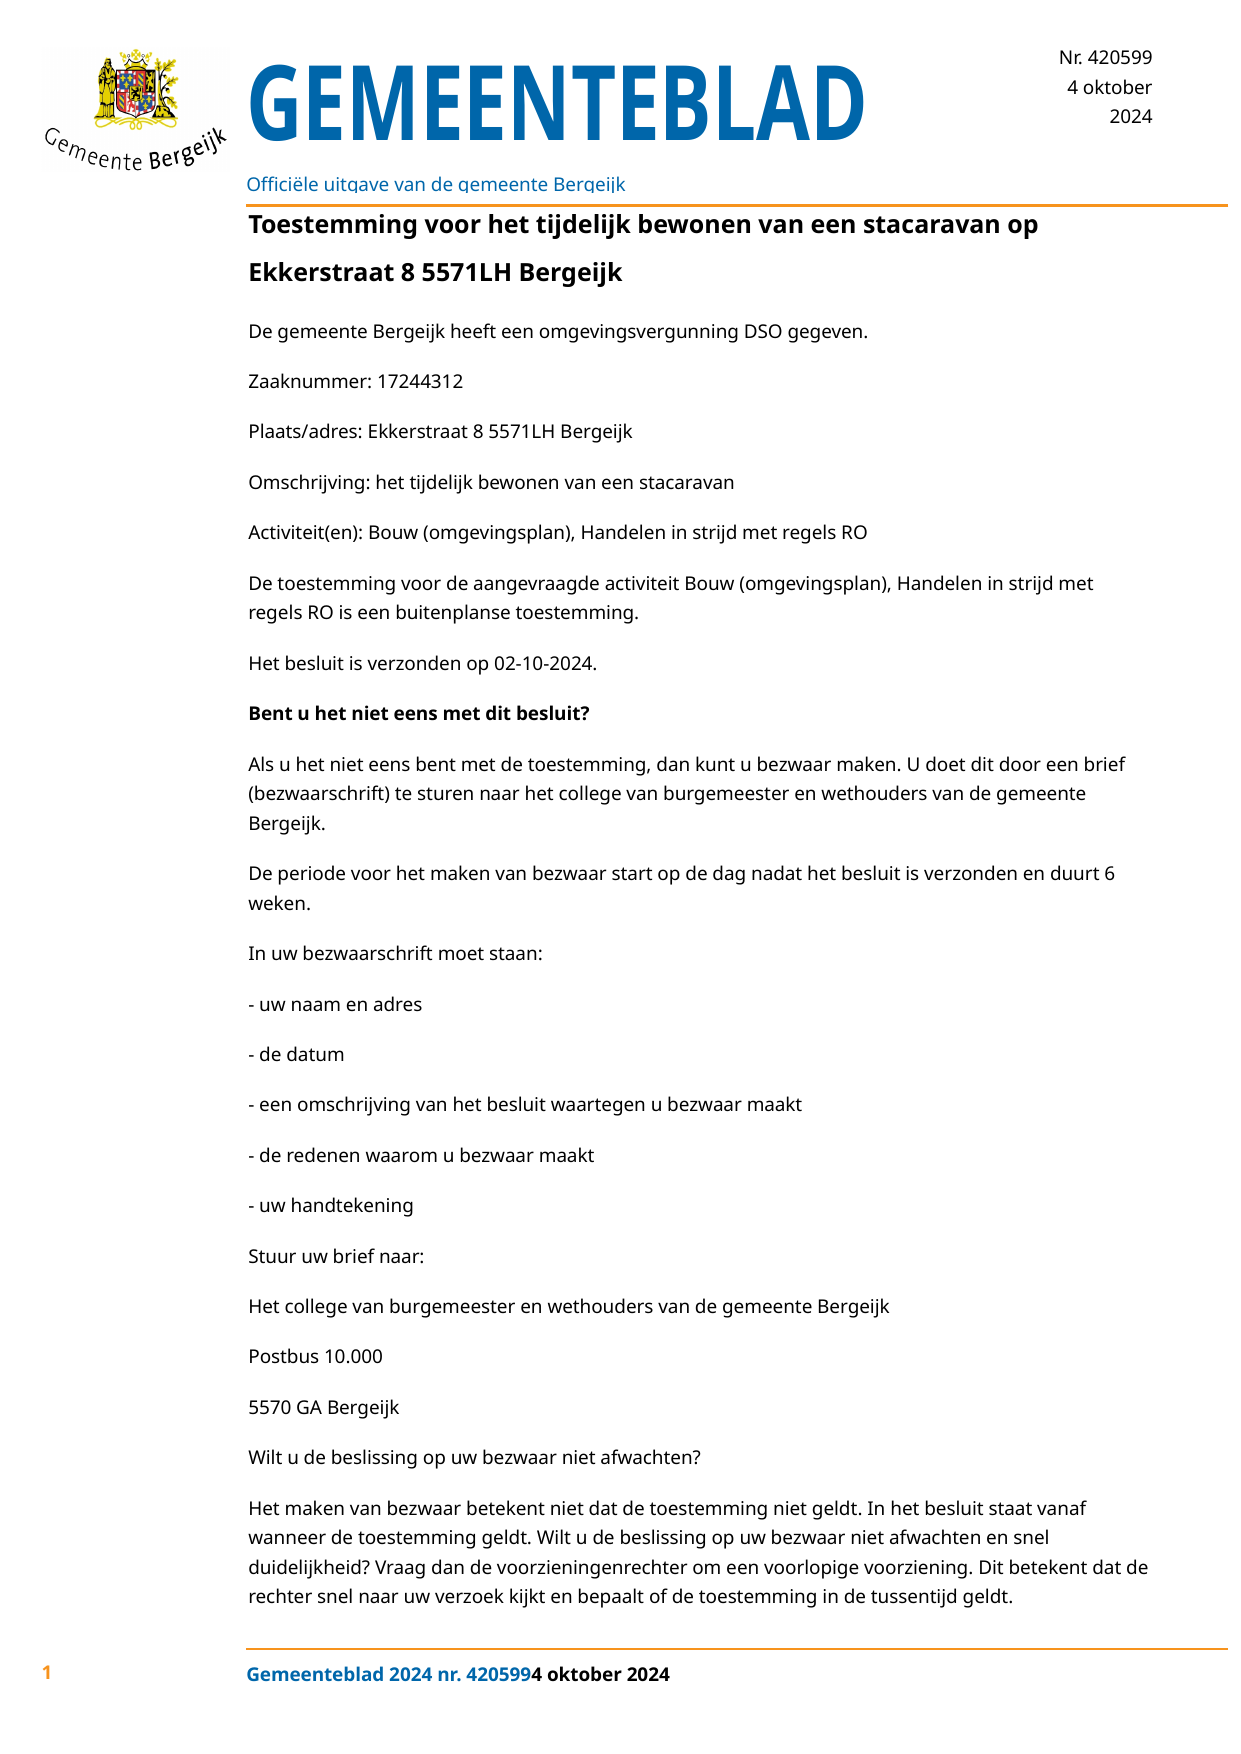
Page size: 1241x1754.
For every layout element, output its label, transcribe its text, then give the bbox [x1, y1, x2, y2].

text De periode voor het maken van bezwaar start op de dag nadat het besluit is verzonden en duurt 6 weken. [248, 860, 1152, 916]
picture [41, 47, 231, 172]
text Postbus 10.000 [248, 1344, 1152, 1369]
text Stuur uw brief naar: [248, 1243, 1152, 1269]
text - de redenen waarom u bezwaar maakt [248, 1142, 1152, 1168]
text Als u het niet eens bent met de toestemming, dan kunt u bezwaar maken. U doet dit door een brief (bezwaarschrift) te sturen naar het college van burgemeester en wethouders van de gemeente Bergeijk. [248, 751, 1152, 836]
text - de datum [248, 1041, 1152, 1067]
text - een omschrijving van het besluit waartegen u bezwaar maakt [248, 1092, 1152, 1117]
text De gemeente Bergeijk heeft een omgevingsvergunning DSO gegeven. [248, 318, 1152, 344]
text Omschrijving: het tijdelijk bewonen van een stacaravan [248, 469, 1152, 495]
text Plaats/adres: Ekkerstraat 8 5571LH Bergeijk [248, 419, 1152, 444]
text In uw bezwaarschrift moet staan: [248, 940, 1152, 966]
text 5570 GA Bergeijk [248, 1394, 1152, 1420]
text Het college van burgemeester en wethouders van de gemeente Bergeijk [248, 1293, 1152, 1319]
text Activiteit(en): Bouw (omgevingsplan), Handelen in strijd met regels RO [248, 519, 1152, 545]
text Toestemming voor het tijdelijk bewonen van een stacaravan op Ekkerstraat 8 5571LH Bergeijk [248, 207, 1152, 288]
text - uw naam en adres [248, 991, 1152, 1017]
text - uw handtekening [248, 1192, 1152, 1218]
text De toestemming voor de aangevraagde activiteit Bouw (omgevingsplan), Handelen in strijd met regels RO is een buitenplanse toestemming. [248, 570, 1152, 625]
text Zaaknummer: 17244312 [248, 368, 1152, 394]
text Het maken van bezwaar betekent niet dat de toestemming niet geldt. In het besluit staat vanaf wanneer de toestemming geldt. Wilt u de beslissing op uw bezwaar niet afwachten en snel duidelijkheid? Vraag dan de voorzieningenrechter om een voorlopige voorziening. Dit betekent dat de rechter snel naar uw verzoek kijkt en bepaalt of de toestemming in de tussentijd geldt. [248, 1495, 1152, 1609]
text Wilt u de beslissing op uw bezwaar niet afwachten? [248, 1444, 1152, 1470]
text Bent u het niet eens met dit besluit? [248, 700, 1152, 726]
text Het besluit is verzonden op 02-10-2024. [248, 650, 1152, 676]
